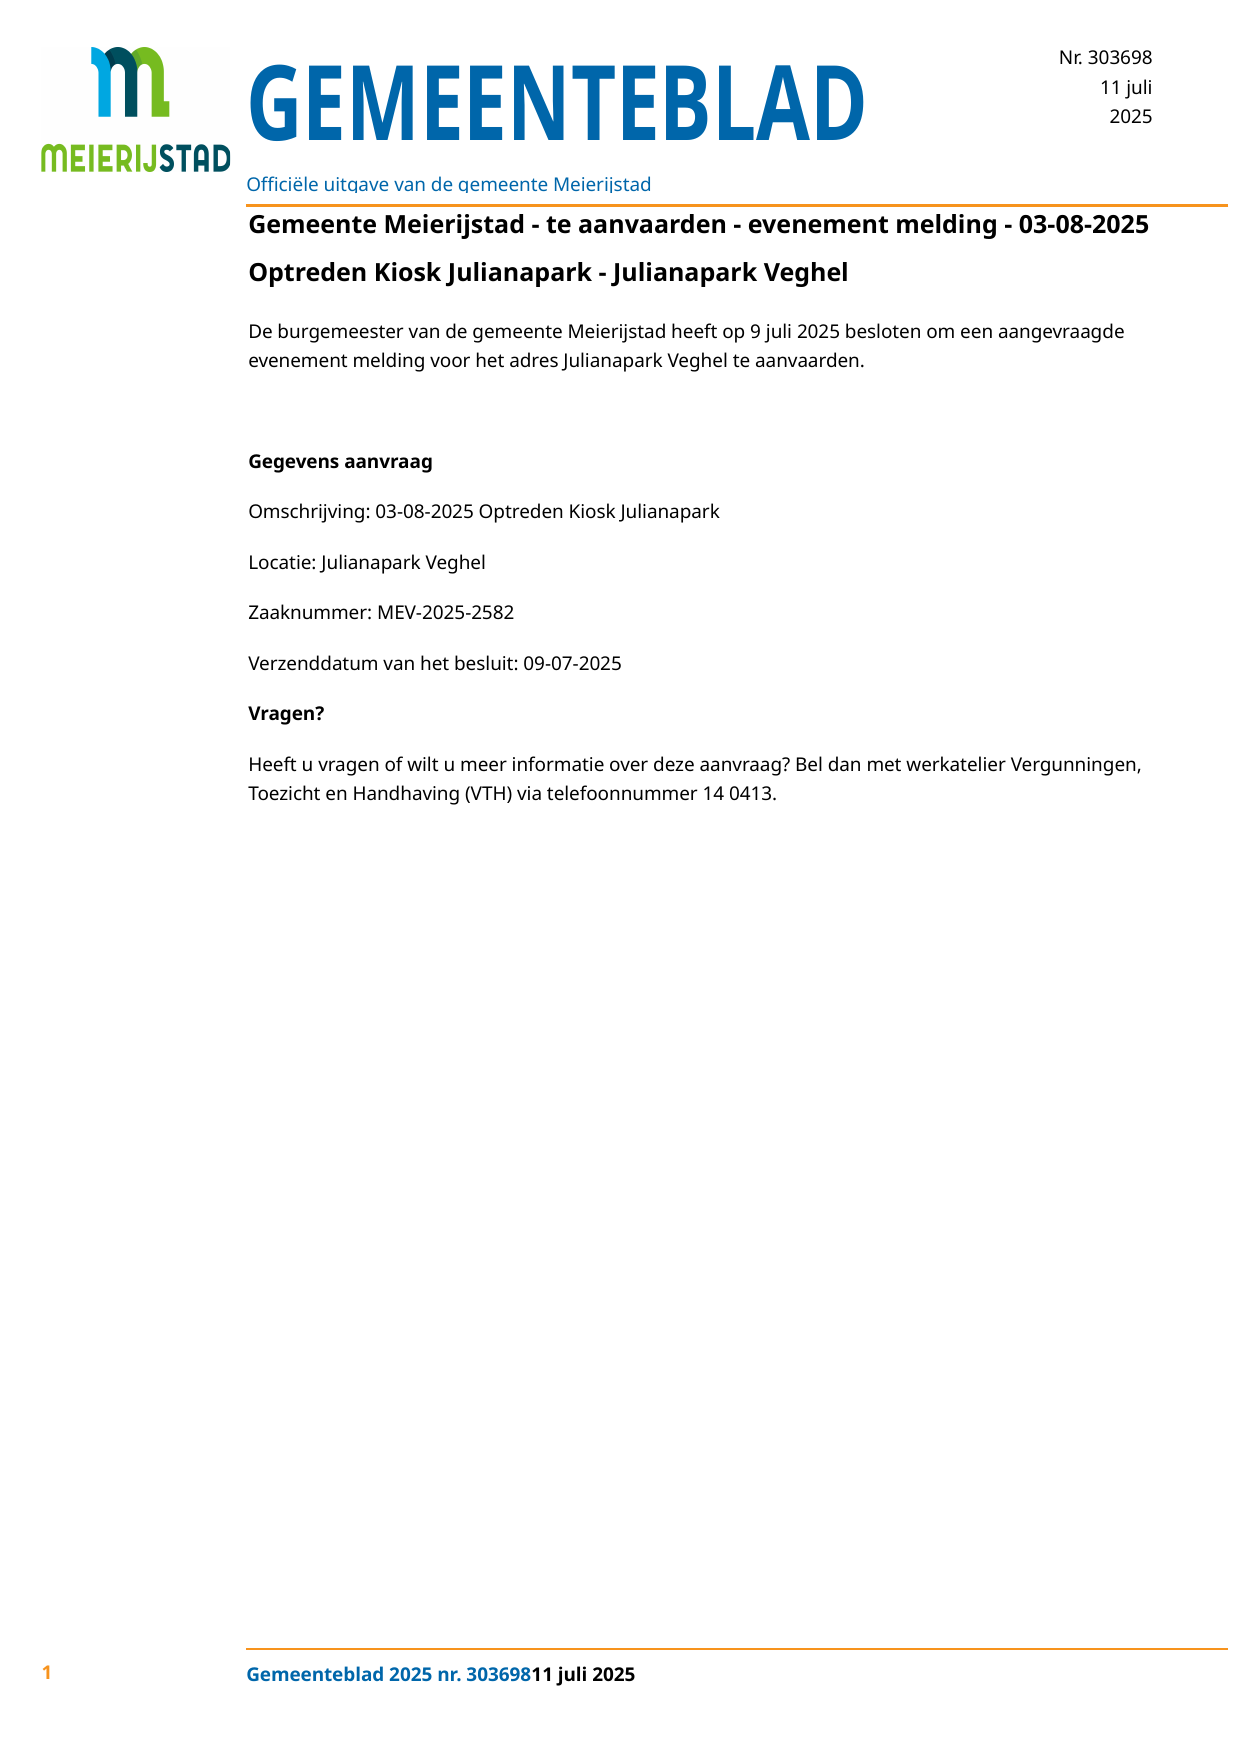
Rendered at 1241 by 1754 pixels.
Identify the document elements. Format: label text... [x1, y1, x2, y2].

text Omschrijving: 03-08-2025 Optreden Kiosk Julianapark [248, 499, 1152, 524]
text Verzenddatum van het besluit: 09-07-2025 [248, 650, 1152, 676]
text Gemeente Meierijstad - te aanvaarden - evenement melding - 03-08-2025 Optreden Kiosk Julianapark - Julianapark Veghel [248, 207, 1152, 288]
text Zaaknummer: MEV-2025-2582 [248, 599, 1152, 625]
text De burgemeester van de gemeente Meierijstad heeft op 9 juli 2025 besloten om een aangevraagde evenement melding voor het adres Julianapark Veghel te aanvaarden. [248, 318, 1152, 373]
text Heeft u vragen of wilt u meer informatie over deze aanvraag? Bel dan met werkatelier Vergunningen, Toezicht en Handhaving (VTH) via telefoonnummer 14 0413. [248, 751, 1152, 806]
text Locatie: Julianapark Veghel [248, 549, 1152, 575]
text Gegevens aanvraag [248, 448, 1152, 474]
picture [41, 47, 231, 172]
text Vragen? [248, 700, 1152, 726]
